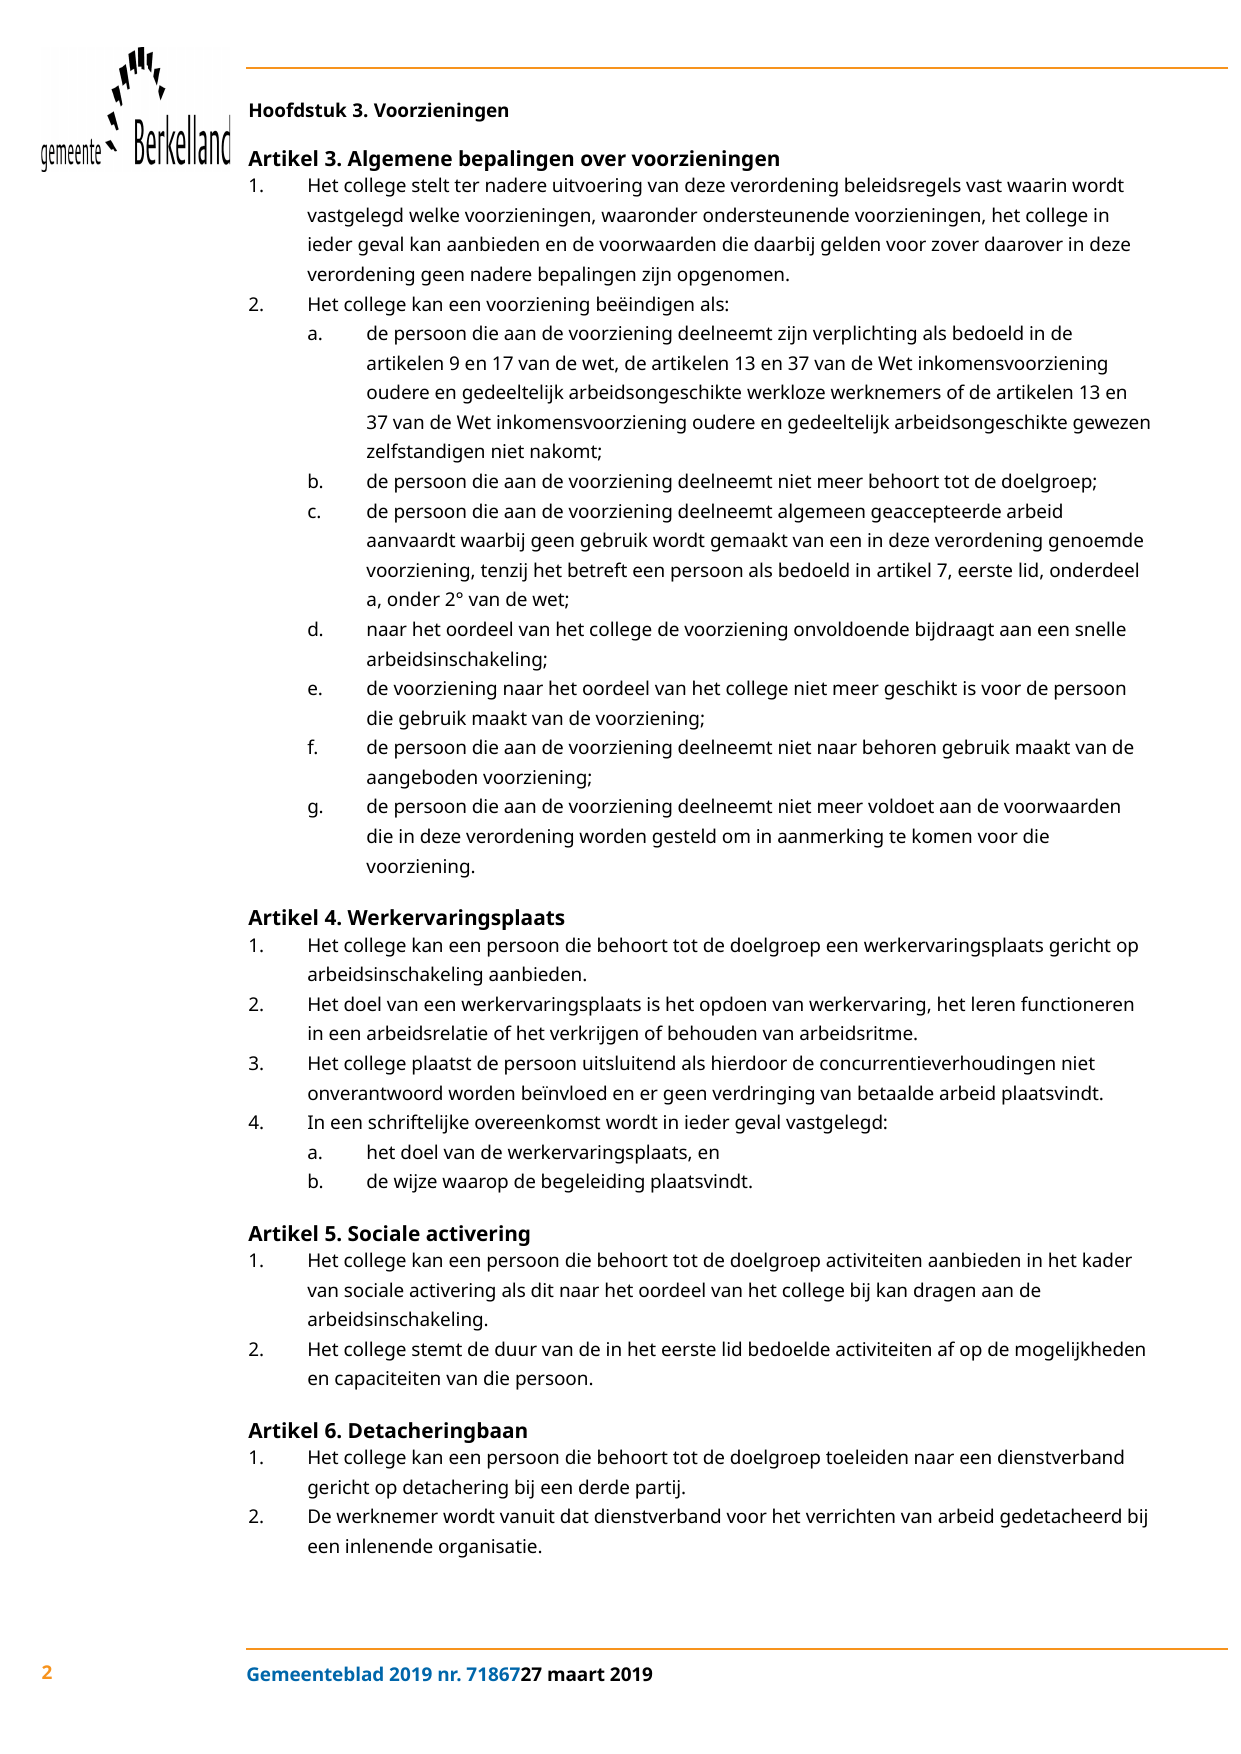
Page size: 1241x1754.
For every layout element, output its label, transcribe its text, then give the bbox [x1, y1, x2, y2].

text Artikel 4. Werkervaringsplaats [248, 903, 1152, 932]
list de persoon die aan de voorziening deelneemt zijn verplichting als bedoeld in de artikelen 9 en 17 van de wet, de artikelen 13 en 37 van de Wet inkomensvoorziening oudere en gedeeltelijk arbeidsongeschikte werkloze werknemers of de artikelen 13 en 37 van de Wet inkomensvoorziening oudere en gedeeltelijk arbeidsongeschikte gewezen zelfstandigen niet nakomt; [307, 320, 1152, 464]
text Artikel 3. Algemene bepalingen over voorzieningen [248, 144, 1152, 172]
list De werknemer wordt vanuit dat dienstverband voor het verrichten van arbeid gedetacheerd bij een inlenende organisatie. [248, 1504, 1152, 1559]
text Artikel 6. Detacheringbaan [248, 1416, 1152, 1444]
list de persoon die aan de voorziening deelneemt algemeen geaccepteerde arbeid aanvaardt waarbij geen gebruik wordt gemaakt van een in deze verordening genoemde voorziening, tenzij het betreft een persoon als bedoeld in artikel 7, eerste lid, onderdeel a, onder 2° van de wet; [307, 498, 1152, 612]
list het doel van de werkervaringsplaats, en [307, 1139, 1152, 1164]
list Het college kan een persoon die behoort tot de doelgroep activiteiten aanbieden in het kader van sociale activering als dit naar het oordeel van het college bij kan dragen aan de arbeidsinschakeling. [248, 1247, 1152, 1332]
list In een schriftelijke overeenkomst wordt in ieder geval vastgelegd: [248, 1109, 1152, 1135]
list Het college kan een persoon die behoort tot de doelgroep toeleiden naar een dienstverband gericht op detachering bij een derde partij. [248, 1444, 1152, 1500]
list Het doel van een werkervaringsplaats is het opdoen van werkervaring, het leren functioneren in een arbeidsrelatie of het verkrijgen of behouden van arbeidsritme. [248, 991, 1152, 1046]
list de persoon die aan de voorziening deelneemt niet naar behoren gebruik maakt van de aangeboden voorziening; [307, 734, 1152, 790]
text Artikel 5. Sociale activering [248, 1219, 1152, 1247]
list Het college plaatst de persoon uitsluitend als hierdoor de concurrentieverhoudingen niet onverantwoord worden beïnvloed en er geen verdringing van betaalde arbeid plaatsvindt. [248, 1050, 1152, 1105]
list de persoon die aan de voorziening deelneemt niet meer behoort tot de doelgroep; [307, 468, 1152, 494]
list Het college stelt ter nadere uitvoering van deze verordening beleidsregels vast waarin wordt vastgelegd welke voorzieningen, waaronder ondersteunende voorzieningen, het college in ieder geval kan aanbieden en de voorwaarden die daarbij gelden voor zover daarover in deze verordening geen nadere bepalingen zijn opgenomen. [248, 172, 1152, 287]
list Het college kan een persoon die behoort tot de doelgroep een werkervaringsplaats gericht op arbeidsinschakeling aanbieden. [248, 932, 1152, 987]
list de wijze waarop de begeleiding plaatsvindt. [307, 1168, 1152, 1194]
picture [41, 47, 231, 172]
list de voorziening naar het oordeel van het college niet meer geschikt is voor de persoon die gebruik maakt van de voorziening; [307, 675, 1152, 731]
text Hoofdstuk 3. Voorzieningen [248, 95, 1152, 123]
list Het college stemt de duur van de in het eerste lid bedoelde activiteiten af op de mogelijkheden en capaciteiten van die persoon. [248, 1336, 1152, 1391]
list de persoon die aan de voorziening deelneemt niet meer voldoet aan de voorwaarden die in deze verordening worden gesteld om in aanmerking te komen voor die voorziening. [307, 794, 1152, 879]
list Het college kan een voorziening beëindigen als: [248, 291, 1152, 317]
list naar het oordeel van het college de voorziening onvoldoende bijdraagt aan een snelle arbeidsinschakeling; [307, 616, 1152, 672]
